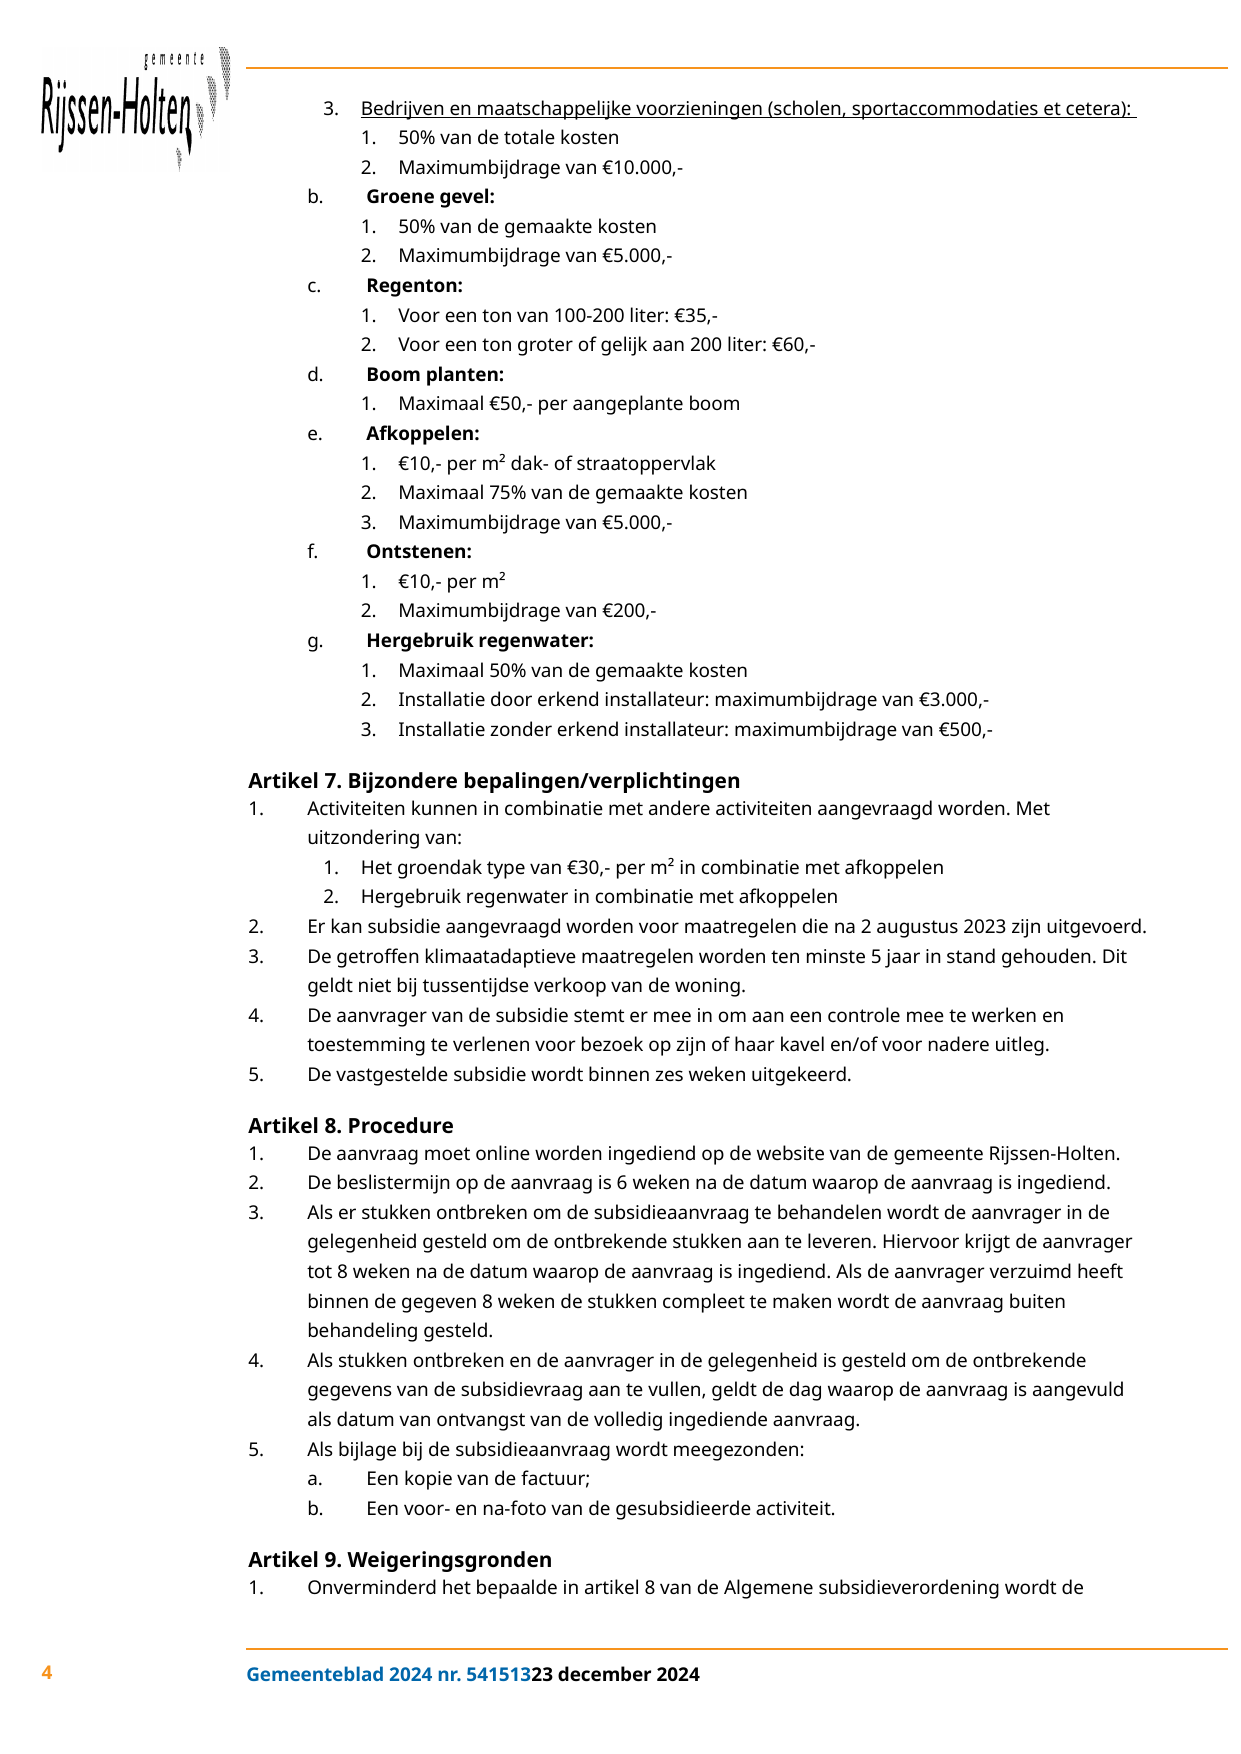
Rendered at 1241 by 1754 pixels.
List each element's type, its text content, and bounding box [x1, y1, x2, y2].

list Boom planten: [307, 361, 1152, 387]
list Regenton: [307, 272, 1152, 298]
list Onverminderd het bepaalde in artikel 8 van de Algemene subsidieverordening wordt de [248, 1574, 1152, 1599]
list Voor een ton groter of gelijk aan 200 liter: €60,- [361, 331, 1152, 357]
list Installatie door erkend installateur: maximumbijdrage van €3.000,- [361, 686, 1152, 712]
text Artikel 7. Bijzondere bepalingen/verplichtingen [248, 766, 1152, 795]
list Als bijlage bij de subsidieaanvraag wordt meegezonden: [248, 1436, 1152, 1462]
list 50% van de totale kosten [361, 124, 1152, 150]
list Hergebruik regenwater in combinatie met afkoppelen [323, 884, 1152, 909]
list 50% van de gemaakte kosten [361, 213, 1152, 239]
list €10,- per m² dak- of straatoppervlak [361, 450, 1152, 476]
list Installatie zonder erkend installateur: maximumbijdrage van €500,- [361, 716, 1152, 742]
list De getroffen klimaatadaptieve maatregelen worden ten minste 5 jaar in stand gehouden. Dit geldt niet bij tussentijdse verkoop van de woning. [248, 943, 1152, 998]
list Maximumbijdrage van €200,- [361, 598, 1152, 623]
picture [41, 47, 231, 172]
list Afkoppelen: [307, 420, 1152, 446]
list De beslistermijn op de aanvraag is 6 weken na de datum waarop de aanvraag is ingediend. [248, 1169, 1152, 1195]
list Maximumbijdrage van €5.000,- [361, 243, 1152, 268]
list Een kopie van de factuur; [307, 1465, 1152, 1491]
list Ontstenen: [307, 538, 1152, 564]
list Maximumbijdrage van €10.000,- [361, 154, 1152, 180]
list De aanvraag moet online worden ingediend op de website van de gemeente Rijssen-Holten. [248, 1140, 1152, 1166]
list Maximumbijdrage van €5.000,- [361, 509, 1152, 535]
list Als er stukken ontbreken om de subsidieaanvraag te behandelen wordt de aanvrager in de gelegenheid gesteld om de ontbrekende stukken aan te leveren. Hiervoor krijgt de aanvrager tot 8 weken na de datum waarop de aanvraag is ingediend. Als de aanvrager verzuimd heeft binnen de gegeven 8 weken de stukken compleet te maken wordt de aanvraag buiten behandeling gesteld. [248, 1199, 1152, 1343]
list De aanvrager van de subsidie stemt er mee in om aan een controle mee te werken en toestemming te verlenen voor bezoek op zijn of haar kavel en/of voor nadere uitleg. [248, 1002, 1152, 1057]
list Groene gevel: [307, 183, 1152, 209]
list Bedrijven en maatschappelijke voorzieningen (scholen, sportaccommodaties et cetera): [323, 95, 1152, 121]
text Artikel 8. Procedure [248, 1112, 1152, 1140]
list De vastgestelde subsidie wordt binnen zes weken uitgekeerd. [248, 1061, 1152, 1087]
list Hergebruik regenwater: [307, 627, 1152, 653]
list Maximaal €50,- per aangeplante boom [361, 391, 1152, 416]
list Een voor- en na-foto van de gesubsidieerde activiteit. [307, 1495, 1152, 1521]
list Activiteiten kunnen in combinatie met andere activiteiten aangevraagd worden. Met uitzondering van: [248, 795, 1152, 850]
list Als stukken ontbreken en de aanvrager in de gelegenheid is gesteld om de ontbrekende gegevens van de subsidievraag aan te vullen, geldt de dag waarop de aanvraag is aangevuld als datum van ontvangst van de volledig ingediende aanvraag. [248, 1347, 1152, 1432]
text Artikel 9. Weigeringsgronden [248, 1545, 1152, 1574]
list €10,- per m² [361, 568, 1152, 594]
list Maximaal 75% van de gemaakte kosten [361, 479, 1152, 505]
list Het groendak type van €30,- per m² in combinatie met afkoppelen [323, 854, 1152, 880]
list Voor een ton van 100-200 liter: €35,- [361, 302, 1152, 328]
list Maximaal 50% van de gemaakte kosten [361, 657, 1152, 683]
list Er kan subsidie aangevraagd worden voor maatregelen die na 2 augustus 2023 zijn uitgevoerd. [248, 913, 1152, 939]
